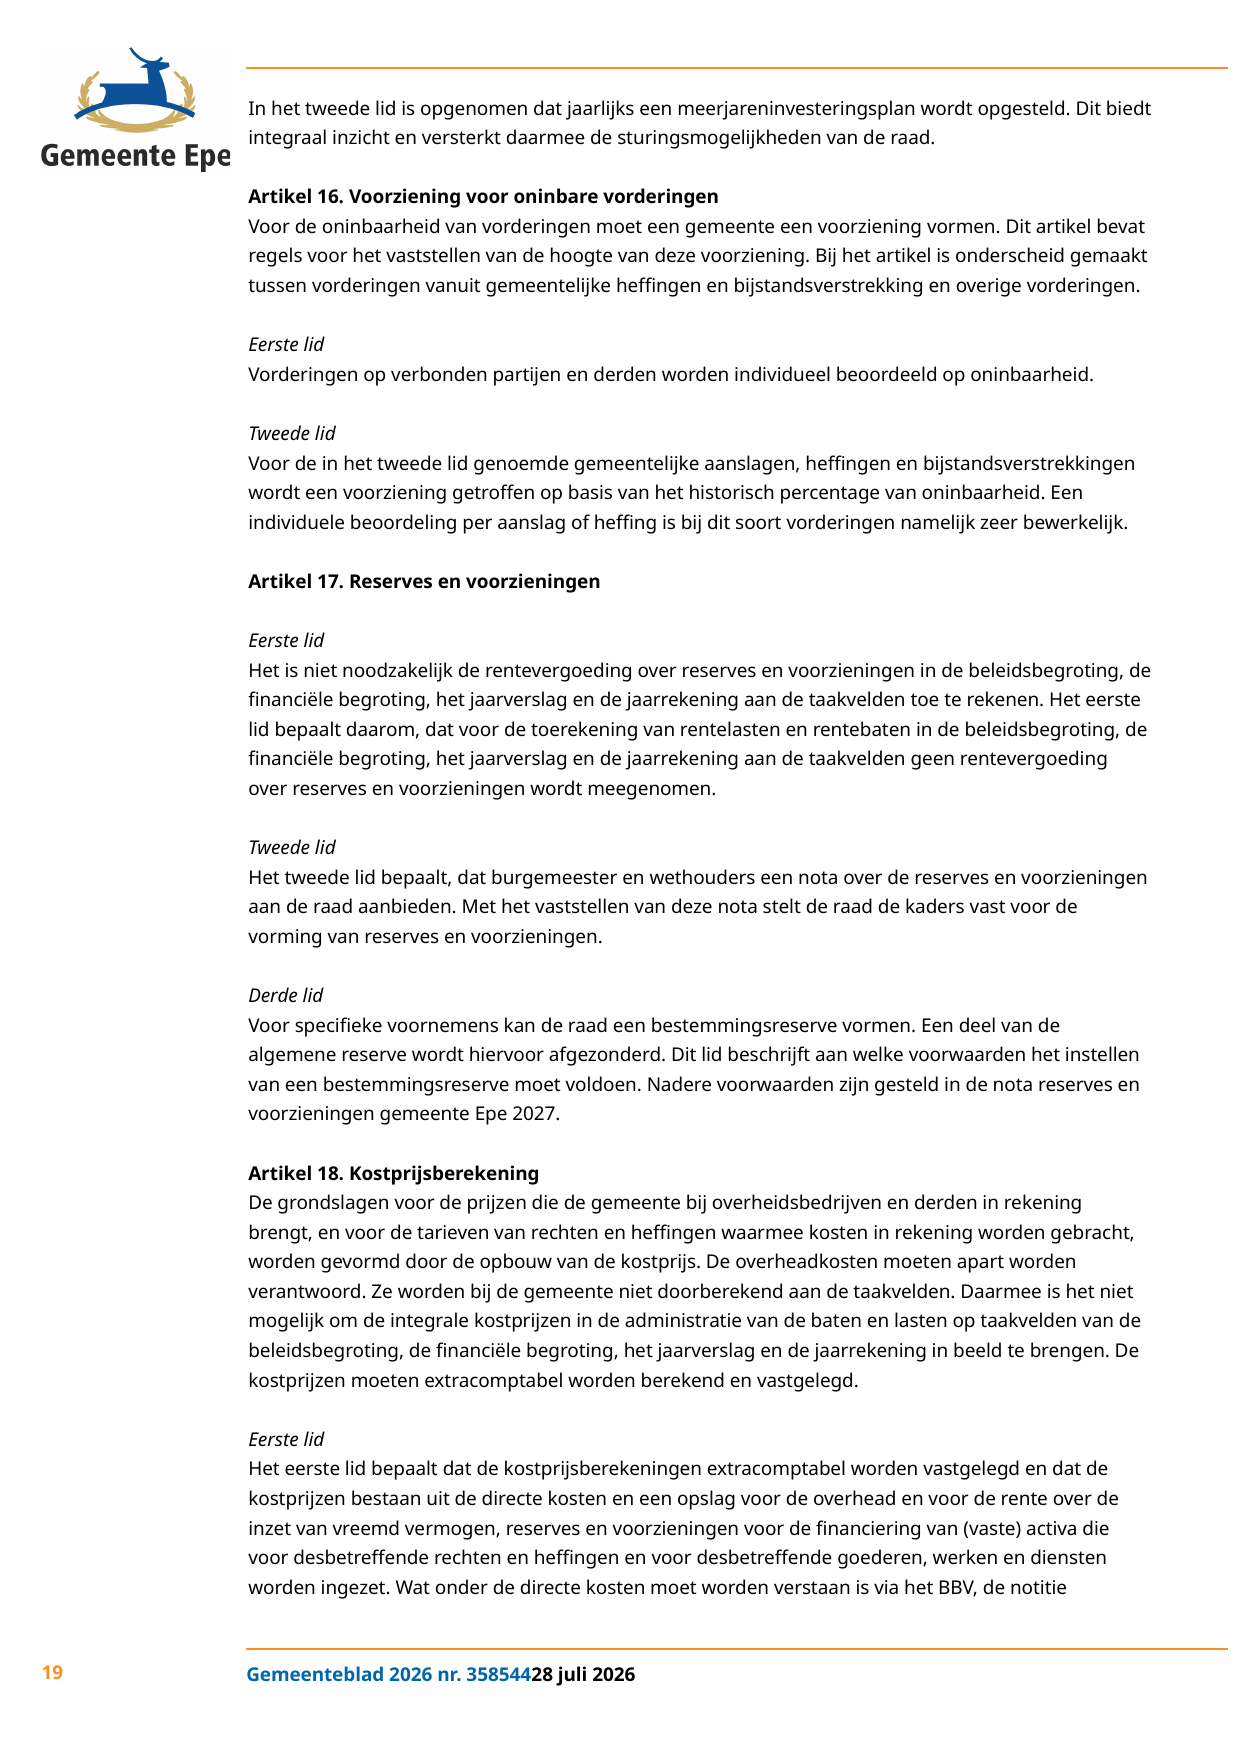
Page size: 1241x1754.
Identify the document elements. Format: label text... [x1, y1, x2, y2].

text Tweede lid [248, 420, 1152, 446]
text Artikel 16. Voorziening voor oninbare vorderingen [248, 183, 1152, 209]
text Het tweede lid bepaalt, dat burgemeester en wethouders een nota over de reserves en voorzieningen aan de raad aanbieden. Met het vaststellen van deze nota stelt de raad de kaders vast voor de vorming van reserves en voorzieningen. [248, 864, 1152, 949]
text Artikel 17. Reserves en voorzieningen [248, 568, 1152, 594]
text Derde lid [248, 982, 1152, 1008]
text Eerste lid [248, 331, 1152, 357]
text In het tweede lid is opgenomen dat jaarlijks een meerjareninvesteringsplan wordt opgesteld. Dit biedt integraal inzicht en versterkt daarmee de sturingsmogelijkheden van de raad. [248, 95, 1152, 150]
text Voor de oninbaarheid van vorderingen moet een gemeente een voorziening vormen. Dit artikel bevat regels voor het vaststellen van de hoogte van deze voorziening. Bij het artikel is onderscheid gemaakt tussen vorderingen vanuit gemeentelijke heffingen en bijstandsverstrekking en overige vorderingen. [248, 213, 1152, 298]
text Het is niet noodzakelijk de rentevergoeding over reserves en voorzieningen in de beleidsbegroting, de financiële begroting, het jaarverslag en de jaarrekening aan de taakvelden toe te rekenen. Het eerste lid bepaalt daarom, dat voor de toerekening van rentelasten en rentebaten in de beleidsbegroting, de financiële begroting, het jaarverslag en de jaarrekening aan de taakvelden geen rentevergoeding over reserves en voorzieningen wordt meegenomen. [248, 657, 1152, 801]
text Artikel 18. Kostprijsberekening [248, 1160, 1152, 1186]
text Vorderingen op verbonden partijen en derden worden individueel beoordeeld op oninbaarheid. [248, 361, 1152, 387]
text Het eerste lid bepaalt dat de kostprijsberekeningen extracomptabel worden vastgelegd en dat de kostprijzen bestaan uit de directe kosten en een opslag voor de overhead en voor de rente over de inzet van vreemd vermogen, reserves en voorzieningen voor de financiering van (vaste) activa die voor desbetreffende rechten en heffingen en voor desbetreffende goederen, werken en diensten worden ingezet. Wat onder de directe kosten moet worden verstaan is via het BBV, de notitie [248, 1456, 1152, 1600]
text De grondslagen voor de prijzen die de gemeente bij overheidsbedrijven en derden in rekening brengt, en voor de tarieven van rechten en heffingen waarmee kosten in rekening worden gebracht, worden gevormd door de opbouw van de kostprijs. De overheadkosten moeten apart worden verantwoord. Ze worden bij de gemeente niet doorberekend aan de taakvelden. Daarmee is het niet mogelijk om de integrale kostprijzen in de administratie van de baten en lasten op taakvelden van de beleidsbegroting, de financiële begroting, het jaarverslag en de jaarrekening in beeld te brengen. De kostprijzen moeten extracomptabel worden berekend en vastgelegd. [248, 1189, 1152, 1393]
text Eerste lid [248, 1426, 1152, 1452]
text Eerste lid [248, 627, 1152, 653]
picture [41, 47, 231, 172]
text Tweede lid [248, 834, 1152, 860]
text Voor specifieke voornemens kan de raad een bestemmingsreserve vormen. Een deel van de algemene reserve wordt hiervoor afgezonderd. Dit lid beschrijft aan welke voorwaarden het instellen van een bestemmingsreserve moet voldoen. Nadere voorwaarden zijn gesteld in de nota reserves en voorzieningen gemeente Epe 2027. [248, 1012, 1152, 1126]
text Voor de in het tweede lid genoemde gemeentelijke aanslagen, heffingen en bijstandsverstrekkingen wordt een voorziening getroffen op basis van het historisch percentage van oninbaarheid. Een individuele beoordeling per aanslag of heffing is bij dit soort vorderingen namelijk zeer bewerkelijk. [248, 450, 1152, 535]
